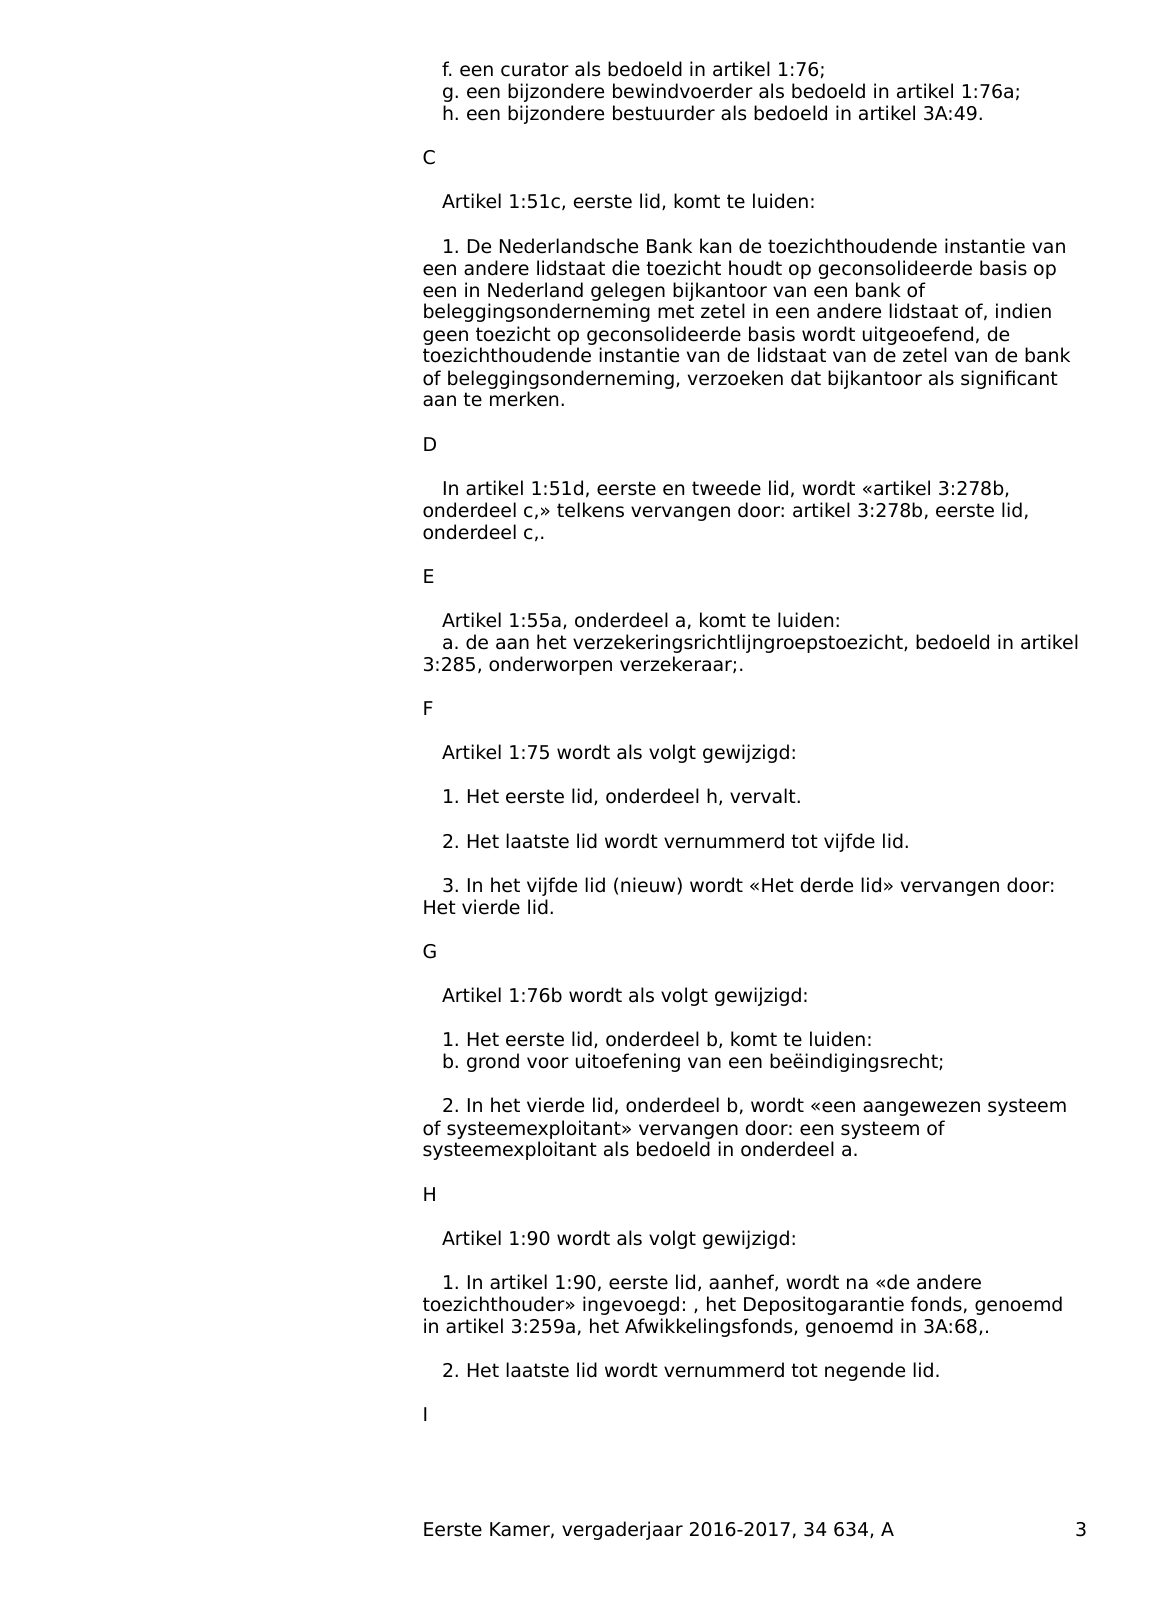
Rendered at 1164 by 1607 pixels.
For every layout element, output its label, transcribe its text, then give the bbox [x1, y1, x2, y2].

text Artikel 1:75 wordt als volgt gewijzigd: [422, 742, 1087, 764]
text Artikel 1:90 wordt als volgt gewijzigd: [422, 1228, 1087, 1250]
text 1. In artikel 1:90, eerste lid, aanhef, wordt na «de andere toezichthouder» ingevoegd: , het Depositogarantie fonds, genoemd in artikel 3:259a, het Afwikkelingsfonds, genoemd in 3A:68,. [422, 1272, 1087, 1338]
text 2. Het laatste lid wordt vernummerd tot vijfde lid. [422, 831, 1087, 853]
text b. grond voor uitoefening van een beëindigingsrecht; [422, 1051, 1087, 1073]
text 2. Het laatste lid wordt vernummerd tot negende lid. [422, 1360, 1087, 1382]
text g. een bijzondere bewindvoerder als bedoeld in artikel 1:76a; [422, 81, 1087, 103]
text 1. Het eerste lid, onderdeel b, komt te luiden: [422, 1029, 1087, 1051]
text C [422, 147, 1087, 169]
text f. een curator als bedoeld in artikel 1:76; [422, 59, 1087, 81]
text I [422, 1404, 1087, 1426]
text Artikel 1:51c, eerste lid, komt te luiden: [422, 191, 1087, 213]
text a. de aan het verzekeringsrichtlijngroepstoezicht, bedoeld in artikel 3:285, onderworpen verzekeraar;. [422, 632, 1087, 676]
text Artikel 1:55a, onderdeel a, komt te luiden: [422, 610, 1087, 632]
text Artikel 1:76b wordt als volgt gewijzigd: [422, 985, 1087, 1007]
text F [422, 698, 1087, 720]
text 3. In het vijfde lid (nieuw) wordt «Het derde lid» vervangen door: Het vierde lid. [422, 875, 1087, 919]
text h. een bijzondere bestuurder als bedoeld in artikel 3A:49. [422, 103, 1087, 125]
text In artikel 1:51d, eerste en tweede lid, wordt «artikel 3:278b, onderdeel c,» telkens vervangen door: artikel 3:278b, eerste lid, onderdeel c,. [422, 478, 1087, 544]
text G [422, 941, 1087, 963]
text 1. Het eerste lid, onderdeel h, vervalt. [422, 786, 1087, 808]
text 1. De Nederlandsche Bank kan de toezichthoudende instantie van een andere lidstaat die toezicht houdt op geconsolideerde basis op een in Nederland gelegen bijkantoor van een bank of beleggingsonderneming met zetel in een andere lidstaat of, indien geen toezicht op geconsolideerde basis wordt uitgeoefend, de toezichthoudende instantie van de lidstaat van de zetel van de bank of beleggingsonderneming, verzoeken dat bijkantoor als significant aan te merken. [422, 236, 1087, 411]
text D [422, 433, 1087, 456]
text E [422, 566, 1087, 588]
text 2. In het vierde lid, onderdeel b, wordt «een aangewezen systeem of systeemexploitant» vervangen door: een systeem of systeemexploitant als bedoeld in onderdeel a. [422, 1095, 1087, 1161]
text H [422, 1183, 1087, 1206]
